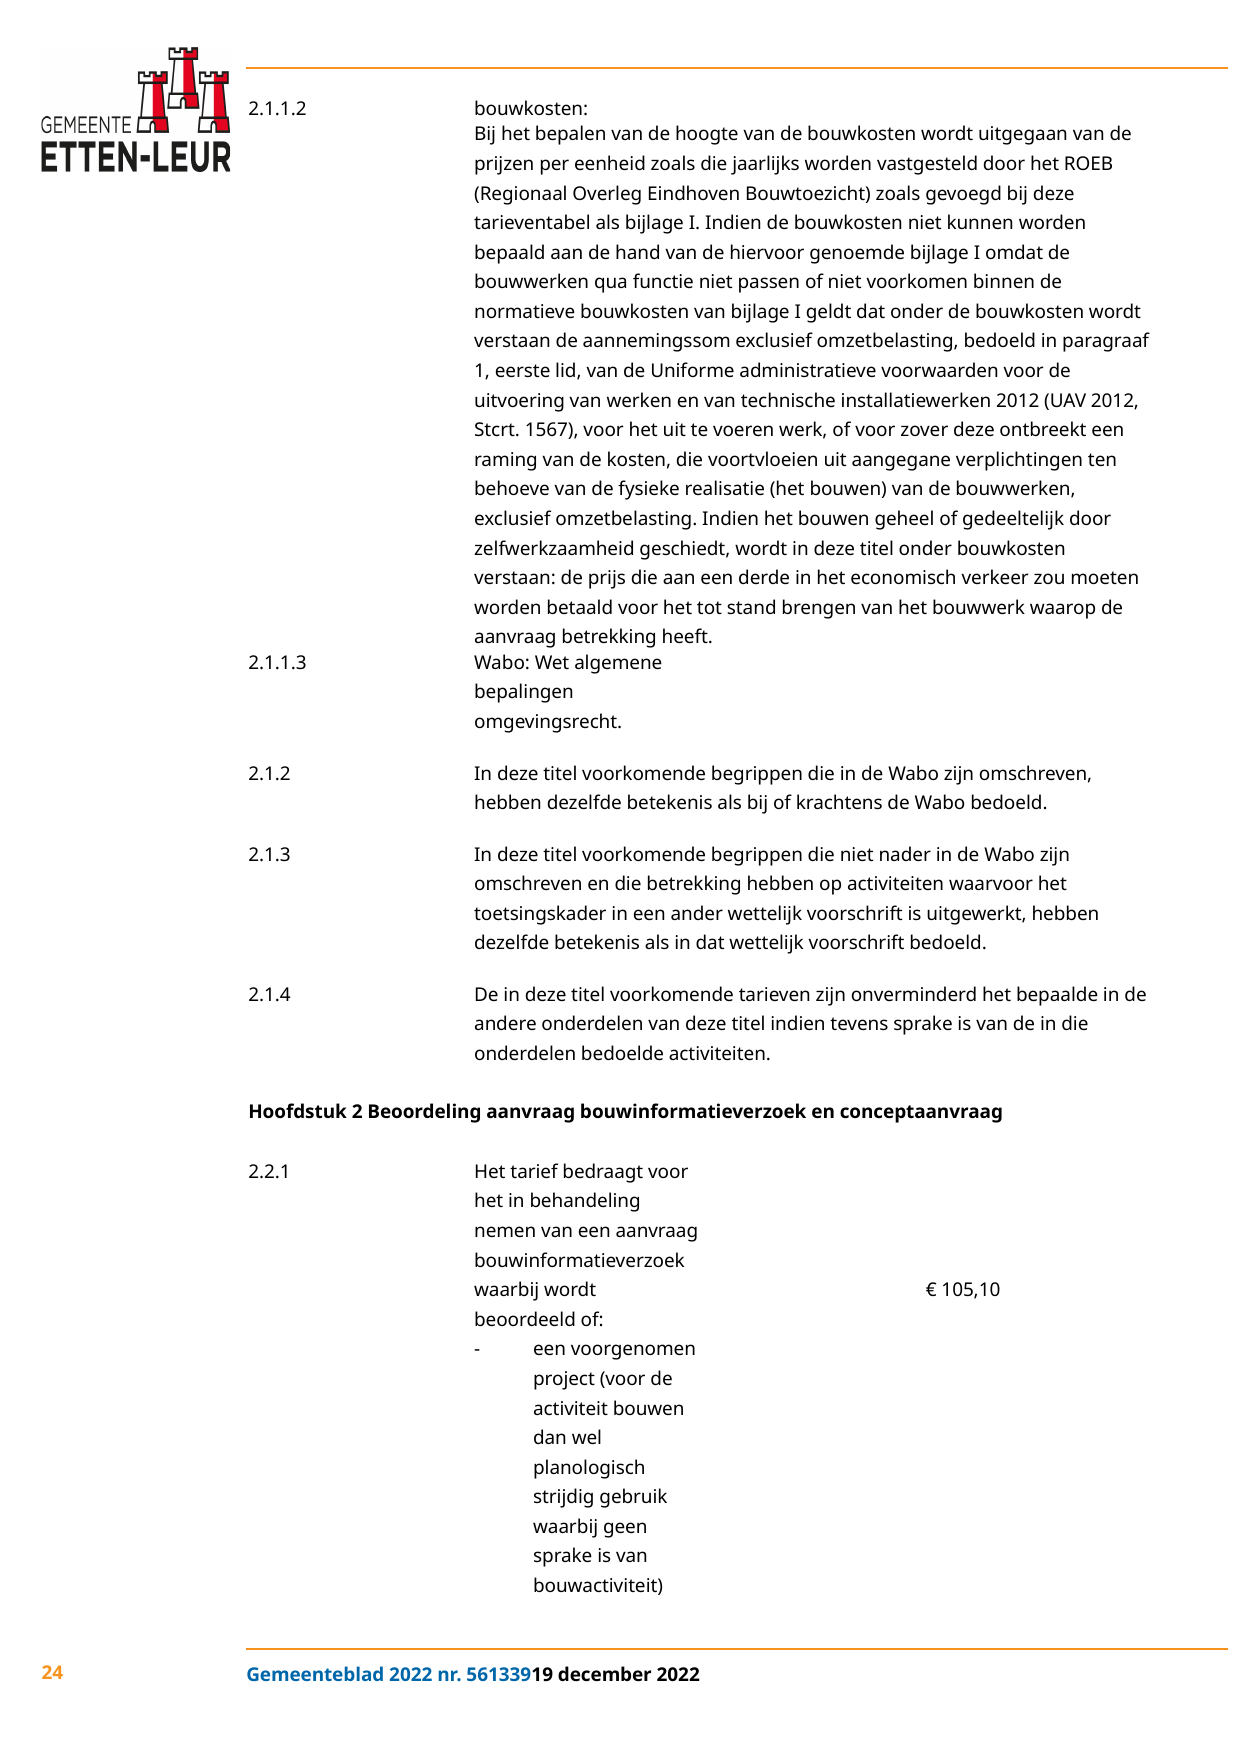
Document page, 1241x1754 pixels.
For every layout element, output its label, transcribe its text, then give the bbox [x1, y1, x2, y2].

table_cell Bij het bepalen van de hoogte van de bouwkosten wordt uitgegaan van de prijzen per eenheid zoals die jaarlijks worden vastgesteld door het ROEB (Regionaal Overleg Eindhoven Bouwtoezicht) zoals gevoegd bij deze tarieventabel als bijlage I. Indien de bouwkosten niet kunnen worden bepaald aan de hand van de hiervoor genoemde bijlage I omdat de bouwwerken qua functie niet passen of niet voorkomen binnen de normatieve bouwkosten van bijlage I geldt dat onder de bouwkosten wordt verstaan de aannemingssom exclusief omzetbelasting, bedoeld in paragraaf 1, eerste lid, van de Uniforme administratieve voorwaarden voor de uitvoering van werken en van technische installatiewerken 2012 (UAV 2012, Stcrt. 1567), voor het uit te voeren werk, of voor zover deze ontbreekt een raming van de kosten, die voortvloeien uit aangegane verplichtingen ten behoeve van de fysieke realisatie (het bouwen) van de bouwwerken, exclusief omzetbelasting. Indien het bouwen geheel of gedeeltelijk door zelfwerkzaamheid geschiedt, wordt in deze titel onder bouwkosten verstaan: de prijs die aan een derde in het economisch verkeer zou moeten worden betaald voor het tot stand brengen van het bouwwerk waarop de aanvraag betrekking heeft. [474, 121, 1152, 649]
text Hoofdstuk 2 Beoordeling aanvraag bouwinformatieverzoek en conceptaanvraag [248, 1099, 1152, 1124]
table_cell [700, 649, 926, 734]
table_cell [248, 121, 474, 649]
table_cell [248, 734, 474, 760]
table_header [700, 1158, 926, 1598]
picture [41, 47, 231, 172]
table_cell 2.1.1.2 [248, 95, 474, 121]
table_cell [474, 955, 1152, 981]
table_cell 2.1.1.3 [248, 649, 474, 734]
table_cell [926, 734, 1152, 760]
table_cell In deze titel voorkomende begrippen die niet nader in de Wabo zijn omschreven en die betrekking hebben op activiteiten waarvoor het toetsingskader in een ander wettelijk voorschrift is uitgewerkt, hebben dezelfde betekenis als in dat wettelijk voorschrift bedoeld. [474, 841, 1152, 955]
table_cell Wabo: Wet algemene bepalingen omgevingsrecht. [474, 649, 700, 734]
table_cell [474, 815, 926, 841]
table_header Het tarief bedraagt voor het in behandeling nemen van een aanvraag bouwinformatieverzoek waarbij wordt beoordeeld of: een voorgenomen project (voor de activiteit bouwen dan wel planologisch strijdig gebruik waarbij geen sprake is van bouwactiviteit) [474, 1158, 700, 1598]
table_header € 105,10 [926, 1158, 1152, 1598]
table_cell 2.1.4 [248, 981, 474, 1066]
table_cell [926, 649, 1152, 734]
table_header 2.2.1 [248, 1158, 474, 1598]
table_cell [700, 95, 926, 121]
table_cell 2.1.3 [248, 841, 474, 955]
table_cell [926, 815, 1152, 841]
table_cell [474, 734, 926, 760]
table_cell bouwkosten: [474, 95, 700, 121]
table_cell De in deze titel voorkomende tarieven zijn onverminderd het bepaalde in de andere onderdelen van deze titel indien tevens sprake is van de in die onderdelen bedoelde activiteiten. [474, 981, 1152, 1066]
table_cell In deze titel voorkomende begrippen die in de Wabo zijn omschreven, hebben dezelfde betekenis als bij of krachtens de Wabo bedoeld. [474, 760, 1152, 815]
table_cell [926, 95, 1152, 121]
table_cell [248, 955, 474, 981]
table_cell 2.1.2 [248, 760, 474, 815]
table_cell [248, 815, 474, 841]
